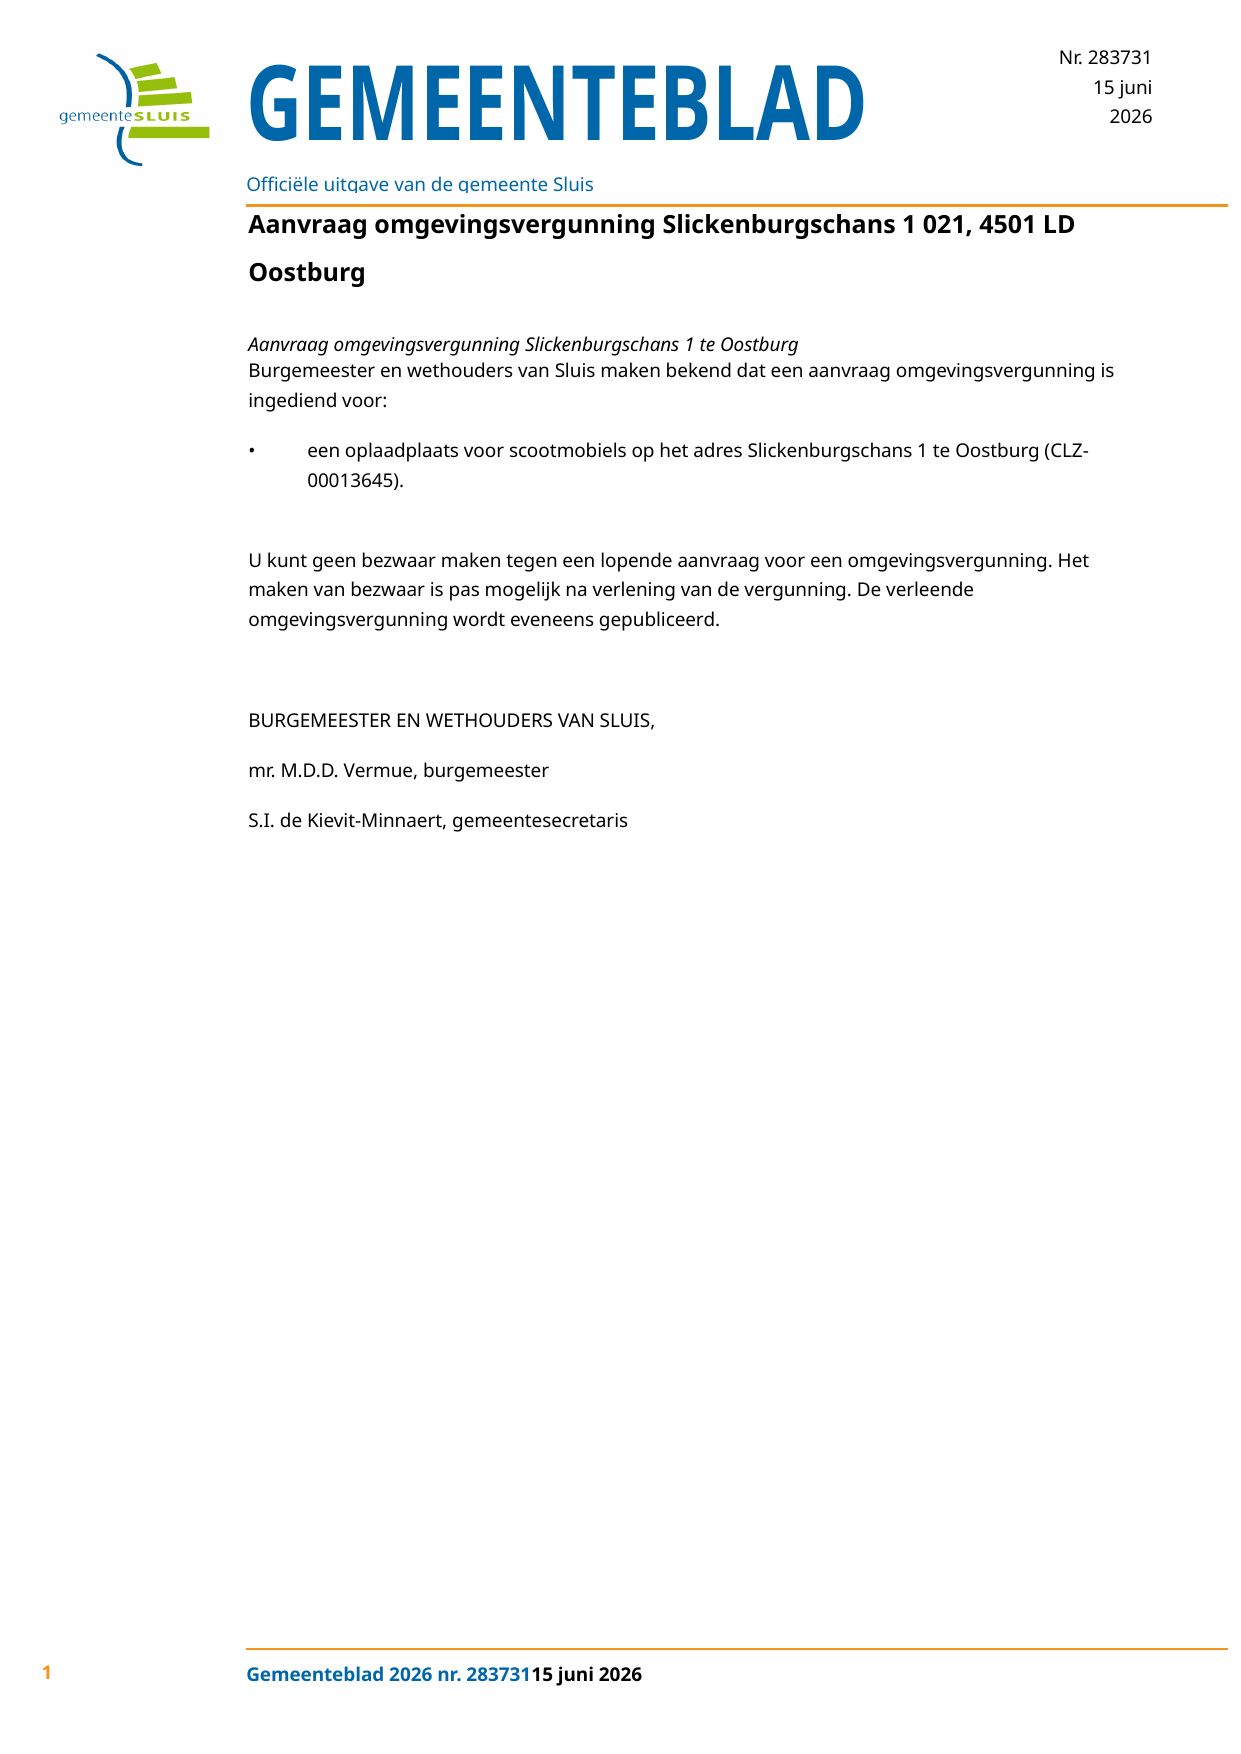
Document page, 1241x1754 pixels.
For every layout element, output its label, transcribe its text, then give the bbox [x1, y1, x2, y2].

list een oplaadplaats voor scootmobiels op het adres Slickenburgschans 1 te Oostburg (CLZ-00013645). [248, 437, 1152, 492]
text U kunt geen bezwaar maken tegen een lopende aanvraag voor een omgevingsvergunning. Het maken van bezwaar is pas mogelijk na verlening van de vergunning. De verleende omgevingsvergunning wordt eveneens gepubliceerd. [248, 547, 1152, 632]
text Aanvraag omgevingsvergunning Slickenburgschans 1 021, 4501 LD Oostburg [248, 207, 1152, 288]
text BURGEMEESTER EN WETHOUDERS VAN SLUIS, [248, 707, 1152, 732]
text Burgemeester en wethouders van Sluis maken bekend dat een aanvraag omgevingsvergunning is ingediend voor: [248, 357, 1152, 412]
text Aanvraag omgevingsvergunning Slickenburgschans 1 te Oostburg [248, 331, 1152, 357]
text mr. M.D.D. Vermue, burgemeester [248, 757, 1152, 783]
text S.I. de Kievit-Minnaert, gemeentesecretaris [248, 808, 1152, 833]
picture [41, 47, 231, 172]
